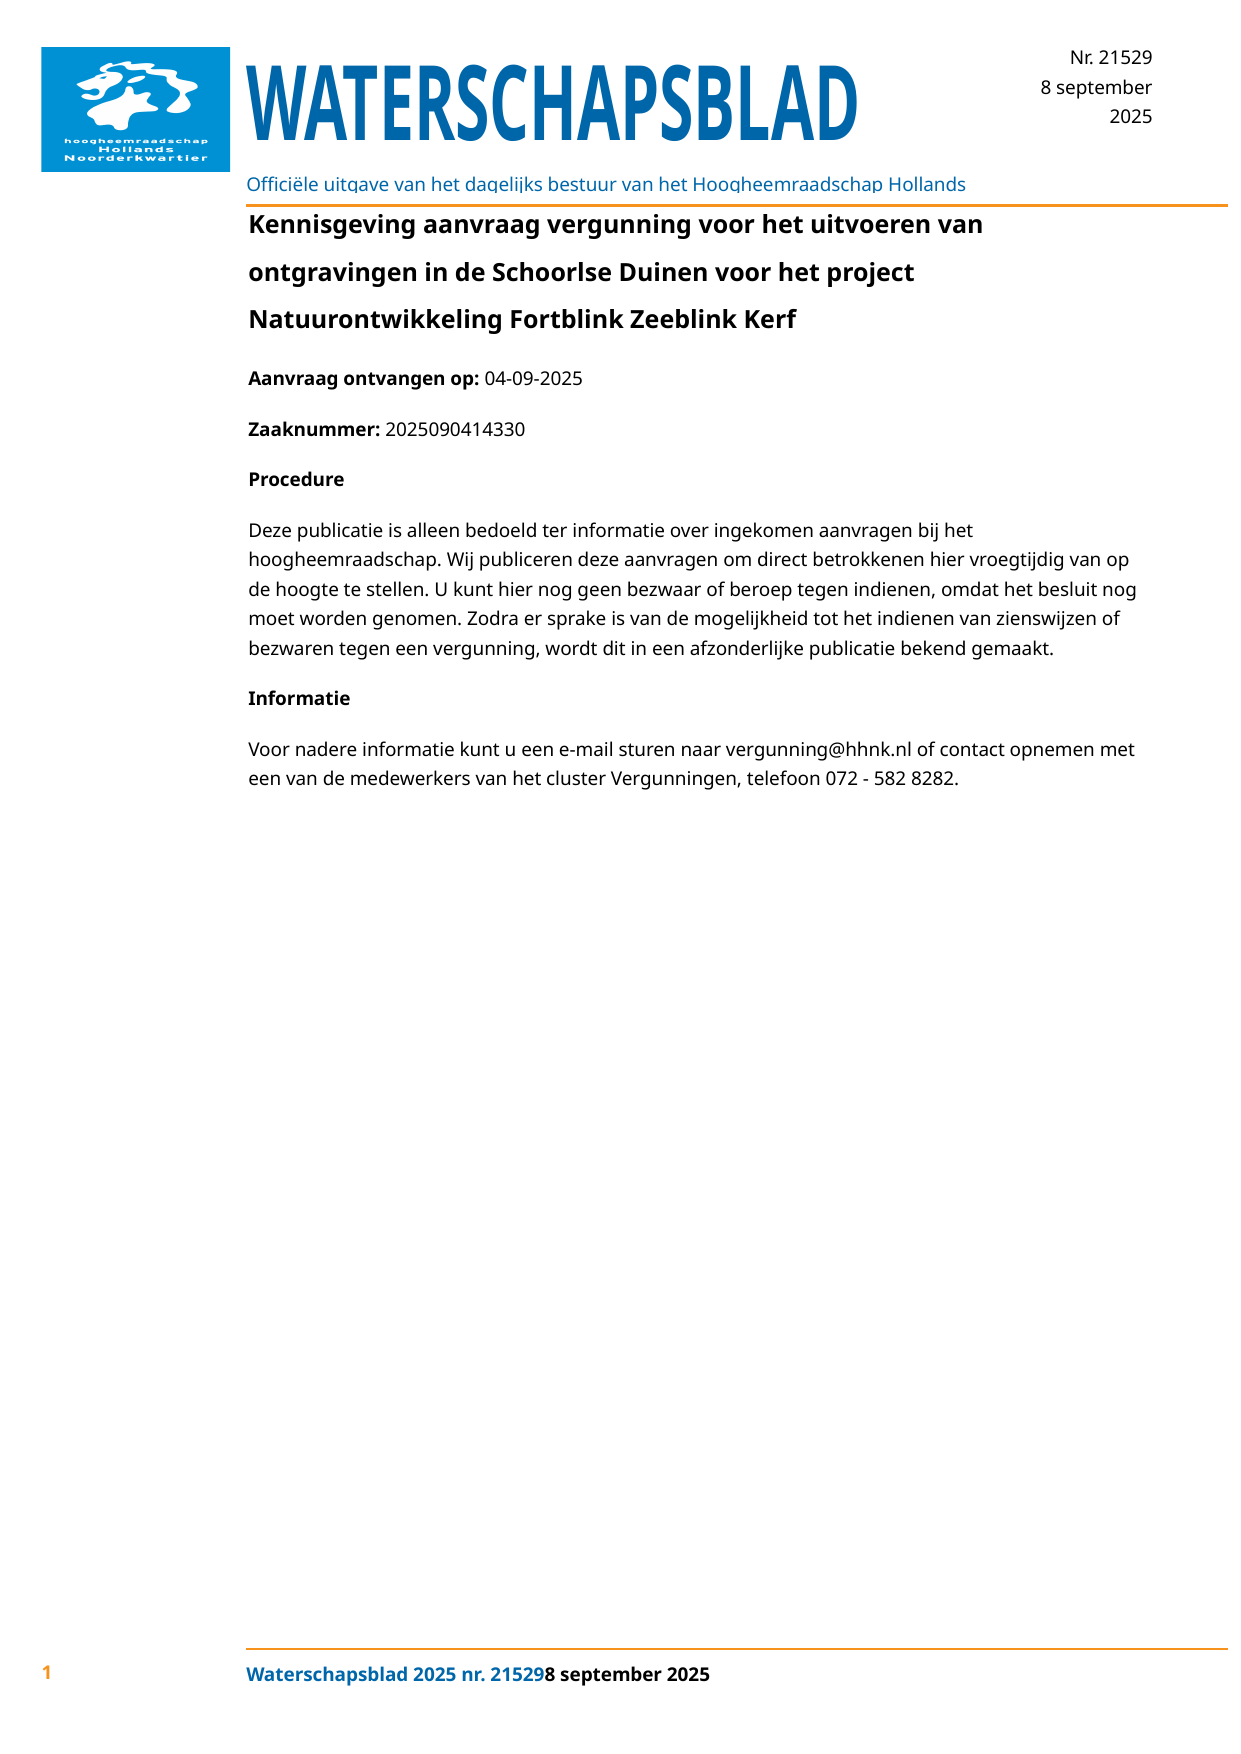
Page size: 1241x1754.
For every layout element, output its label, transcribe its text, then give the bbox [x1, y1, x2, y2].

text Kennisgeving aanvraag vergunning voor het uitvoeren van ontgravingen in de Schoorlse Duinen voor het project Natuurontwikkeling Fortblink Zeeblink Kerf [248, 207, 1152, 336]
picture [118, 62, 197, 112]
text Zaaknummer: 2025090414330 [248, 416, 1152, 442]
text Informatie [248, 686, 1152, 711]
picture [78, 64, 122, 99]
picture [88, 87, 157, 130]
text Aanvraag ontvangen op: 04-09-2025 [248, 366, 1152, 391]
picture [129, 76, 144, 82]
text Procedure [248, 466, 1152, 492]
text Voor nadere informatie kunt u een e-mail sturen naar vergunning@hhnk.nl of contact opnemen met een van de medewerkers van het cluster Vergunningen, telefoon 072 - 582 8282. [248, 736, 1152, 791]
text Deze publicatie is alleen bedoeld ter informatie over ingekomen aanvragen bij het hoogheemraadschap. Wij publiceren deze aanvragen om direct betrokkenen hier vroegtijdig van op de hoogte te stellen. U kunt hier nog geen bezwaar of beroep tegen indienen, omdat het besluit nog moet worden genomen. Zodra er sprake is van de mogelijkheid tot het indienen van zienswijzen of bezwaren tegen een vergunning, wordt dit in een afzonderlijke publicatie bekend gemaakt. [248, 517, 1152, 661]
